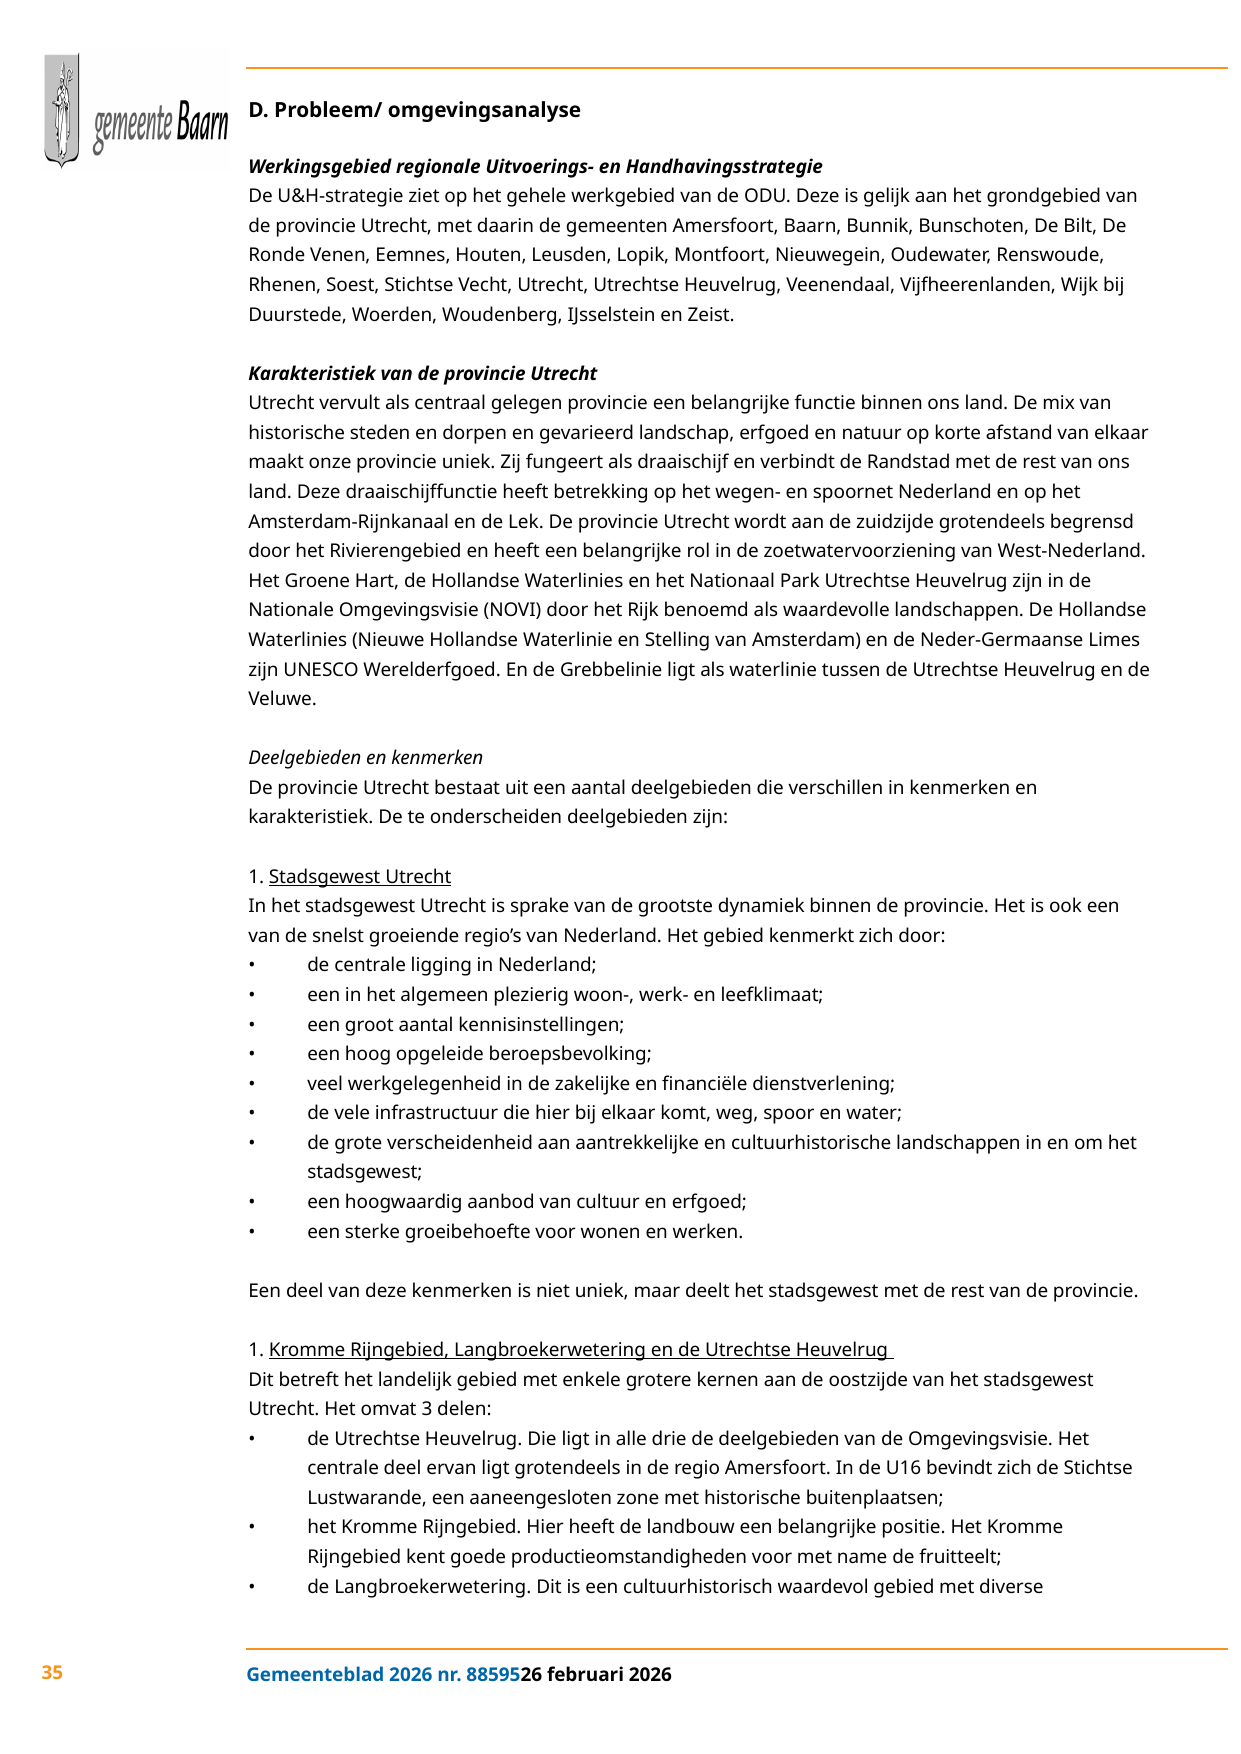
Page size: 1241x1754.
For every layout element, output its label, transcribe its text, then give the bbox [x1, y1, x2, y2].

list een hoogwaardig aanbod van cultuur en erfgoed; [248, 1188, 1152, 1214]
text Dit betreft het landelijk gebied met enkele grotere kernen aan de oostzijde van het stadsgewest Utrecht. Het omvat 3 delen: [248, 1366, 1152, 1421]
text Karakteristiek van de provincie Utrecht [248, 360, 1152, 386]
list de Langbroekerwetering. Dit is een cultuurhistorisch waardevol gebied met diverse [248, 1573, 1152, 1599]
list een sterke groeibehoefte voor wonen en werken. [248, 1218, 1152, 1244]
text Utrecht vervult als centraal gelegen provincie een belangrijke functie binnen ons land. De mix van historische steden en dorpen en gevarieerd landschap, erfgoed en natuur op korte afstand van elkaar maakt onze provincie uniek. Zij fungeert als draaischijf en verbindt de Randstad met de rest van ons land. Deze draaischijffunctie heeft betrekking op het wegen- en spoornet Nederland en op het Amsterdam-Rijnkanaal en de Lek. De provincie Utrecht wordt aan de zuidzijde grotendeels begrensd door het Rivierengebied en heeft een belangrijke rol in de zoetwatervoorziening van West-Nederland. Het Groene Hart, de Hollandse Waterlinies en het Nationaal Park Utrechtse Heuvelrug zijn in de Nationale Omgevingsvisie (NOVI) door het Rijk benoemd als waardevolle landschappen. De Hollandse Waterlinies (Nieuwe Hollandse Waterlinie en Stelling van Amsterdam) en de Neder-Germaanse Limes zijn UNESCO Werelderfgoed. En de Grebbelinie ligt als waterlinie tussen de Utrechtse Heuvelrug en de Veluwe. [248, 389, 1152, 711]
text 1. Kromme Rijngebied, Langbroekerwetering en de Utrechtse Heuvelrug [248, 1336, 1152, 1362]
text Een deel van deze kenmerken is niet uniek, maar deelt het stadsgewest met de rest van de provincie. [248, 1277, 1152, 1303]
list de vele infrastructuur die hier bij elkaar komt, weg, spoor en water; [248, 1099, 1152, 1125]
text De U&H-strategie ziet op het gehele werkgebied van de ODU. Deze is gelijk aan het grondgebied van de provincie Utrecht, met daarin de gemeenten Amersfoort, Baarn, Bunnik, Bunschoten, De Bilt, De Ronde Venen, Eemnes, Houten, Leusden, Lopik, Montfoort, Nieuwegein, Oudewater, Renswoude, Rhenen, Soest, Stichtse Vecht, Utrecht, Utrechtse Heuvelrug, Veenendaal, Vijfheerenlanden, Wijk bij Duurstede, Woerden, Woudenberg, IJsselstein en Zeist. [248, 182, 1152, 327]
list een in het algemeen plezierig woon-, werk- en leefklimaat; [248, 981, 1152, 1007]
list een hoog opgeleide beroepsbevolking; [248, 1040, 1152, 1066]
text Werkingsgebied regionale Uitvoerings- en Handhavingsstrategie [248, 153, 1152, 179]
text D. Probleem/ omgevingsanalyse [248, 95, 1152, 123]
list de grote verscheidenheid aan aantrekkelijke en cultuurhistorische landschappen in en om het stadsgewest; [248, 1129, 1152, 1184]
list een groot aantal kennisinstellingen; [248, 1011, 1152, 1037]
list veel werkgelegenheid in de zakelijke en financiële dienstverlening; [248, 1070, 1152, 1096]
list het Kromme Rijngebied. Hier heeft de landbouw een belangrijke positie. Het Kromme Rijngebied kent goede productieomstandigheden voor met name de fruitteelt; [248, 1514, 1152, 1569]
text In het stadsgewest Utrecht is sprake van de grootste dynamiek binnen de provincie. Het is ook een van de snelst groeiende regio’s van Nederland. Het gebied kenmerkt zich door: [248, 892, 1152, 948]
text Deelgebieden en kenmerken [248, 744, 1152, 770]
list de Utrechtse Heuvelrug. Die ligt in alle drie de deelgebieden van de Omgevingsvisie. Het centrale deel ervan ligt grotendeels in de regio Amersfoort. In de U16 bevindt zich de Stichtse Lustwarande, een aaneengesloten zone met historische buitenplaatsen; [248, 1425, 1152, 1510]
list de centrale ligging in Nederland; [248, 952, 1152, 977]
text 1. Stadsgewest Utrecht [248, 863, 1152, 889]
text De provincie Utrecht bestaat uit een aantal deelgebieden die verschillen in kenmerken en karakteristiek. De te onderscheiden deelgebieden zijn: [248, 774, 1152, 829]
picture [41, 47, 231, 172]
